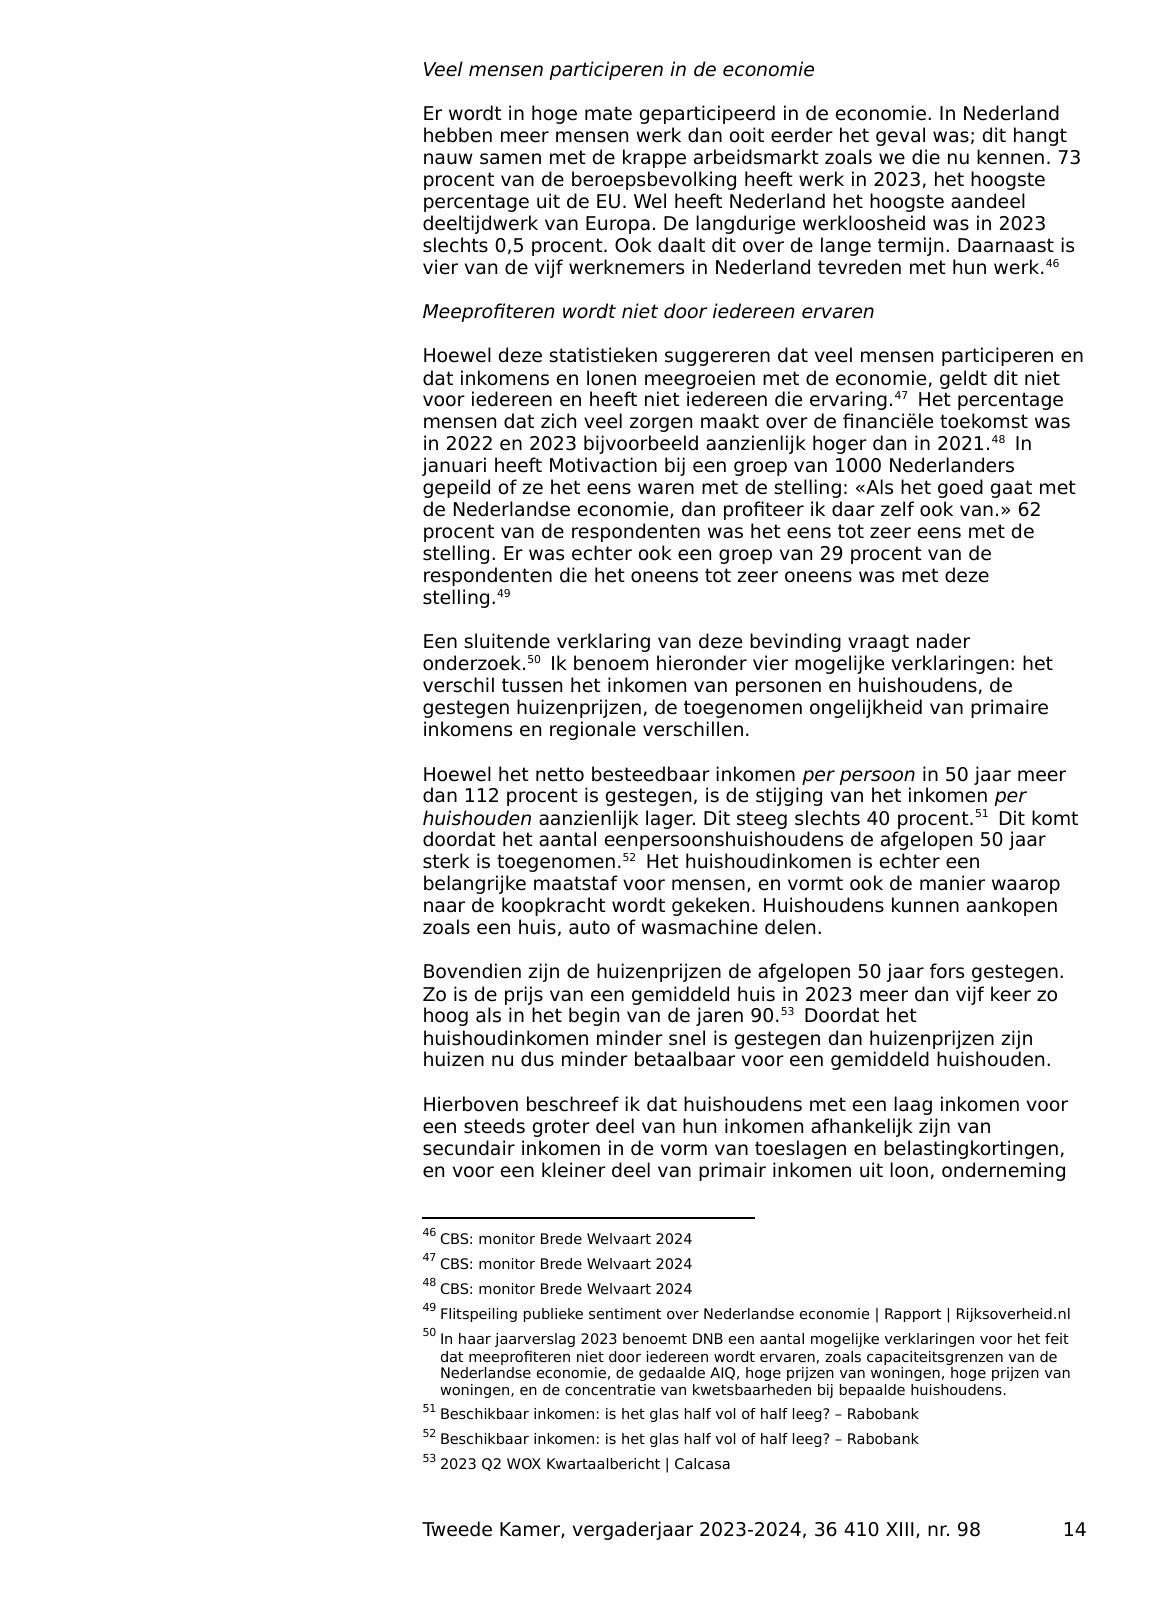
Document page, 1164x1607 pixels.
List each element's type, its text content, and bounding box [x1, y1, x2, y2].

text Beschikbaar inkomen: is het glas half vol of half leeg? – Rabobank [422, 1427, 1087, 1449]
text Er wordt in hoge mate geparticipeerd in de economie. In Nederland hebben meer mensen werk dan ooit eerder het geval was; dit hangt nauw samen met de krappe arbeidsmarkt zoals we die nu kennen. 73 procent van de beroepsbevolking heeft werk in 2023, het hoogste percentage uit de EU. Wel heeft Nederland het hoogste aandeel deeltijdwerk van Europa. De langdurige werkloosheid was in 2023 slechts 0,5 procent. Ook daalt dit over de lange termijn. Daarnaast is vier van de vijf werknemers in Nederland tevreden met hun werk. [422, 103, 1087, 279]
text Flitspeiling publieke sentiment over Nederlandse economie | Rapport | Rijksoverheid.nl [422, 1302, 1087, 1324]
text Een sluitende verklaring van deze bevinding vraagt nader onderzoek. Ik benoem hieronder vier mogelijke verklaringen: het verschil tussen het inkomen van personen en huishoudens, de gestegen huizenprijzen, de toegenomen ongelijkheid van primaire inkomens en regionale verschillen. [422, 631, 1087, 741]
text Hoewel deze statistieken suggereren dat veel mensen participeren en dat inkomens en lonen meegroeien met de economie, geldt dit niet voor iedereen en heeft niet iedereen die ervaring. Het percentage mensen dat zich veel zorgen maakt over de financiële toekomst was in 2022 en 2023 bijvoorbeeld aanzienlijk hoger dan in 2021. In januari heeft Motivaction bij een groep van 1000 Nederlanders gepeild of ze het eens waren met de stelling: «Als het goed gaat met de Nederlandse economie, dan profiteer ik daar zelf ook van.» 62 procent van de respondenten was het eens tot zeer eens met de stelling. Er was echter ook een groep van 29 procent van de respondenten die het oneens tot zeer oneens was met deze stelling. [422, 345, 1087, 609]
text CBS: monitor Brede Welvaart 2024 [422, 1277, 1087, 1299]
text 2023 Q2 WOX Kwartaalbericht | Calcasa [422, 1452, 1087, 1474]
text Hoewel het netto besteedbaar inkomen per persoon in 50 jaar meer dan 112 procent is gestegen, is de stijging van het inkomen per huishouden aanzienlijk lager. Dit steeg slechts 40 procent. Dit komt doordat het aantal eenpersoonshuishoudens de afgelopen 50 jaar sterk is toegenomen. Het huishoudinkomen is echter een belangrijke maatstaf voor mensen, en vormt ook de manier waarop naar de koopkracht wordt gekeken. Huishoudens kunnen aankopen zoals een huis, auto of wasmachine delen. [422, 763, 1087, 939]
text In haar jaarverslag 2023 benoemt DNB een aantal mogelijke verklaringen voor het feit dat meeprofiteren niet door iedereen wordt ervaren, zoals capaciteitsgrenzen van de Nederlandse economie, de gedaalde AIQ, hoge prijzen van woningen, hoge prijzen van woningen, en de concentratie van kwetsbaarheden bij bepaalde huishoudens. [422, 1327, 1087, 1399]
text Beschikbaar inkomen: is het glas half vol of half leeg? – Rabobank [422, 1402, 1087, 1424]
text Bovendien zijn de huizenprijzen de afgelopen 50 jaar fors gestegen. Zo is de prijs van een gemiddeld huis in 2023 meer dan vijf keer zo hoog als in het begin van de jaren 90. Doordat het huishoudinkomen minder snel is gestegen dan huizenprijzen zijn huizen nu dus minder betaalbaar voor een gemiddeld huishouden. [422, 961, 1087, 1071]
text CBS: monitor Brede Welvaart 2024 [422, 1227, 1087, 1249]
text Hierboven beschreef ik dat huishoudens met een laag inkomen voor een steeds groter deel van hun inkomen afhankelijk zijn van secundair inkomen in de vorm van toeslagen en belastingkortingen, en voor een kleiner deel van primair inkomen uit loon, onderneming [422, 1093, 1087, 1181]
text CBS: monitor Brede Welvaart 2024 [422, 1252, 1087, 1274]
subtitle Veel mensen participeren in de economie [422, 59, 1087, 81]
subtitle Meeprofiteren wordt niet door iedereen ervaren [422, 301, 1087, 323]
